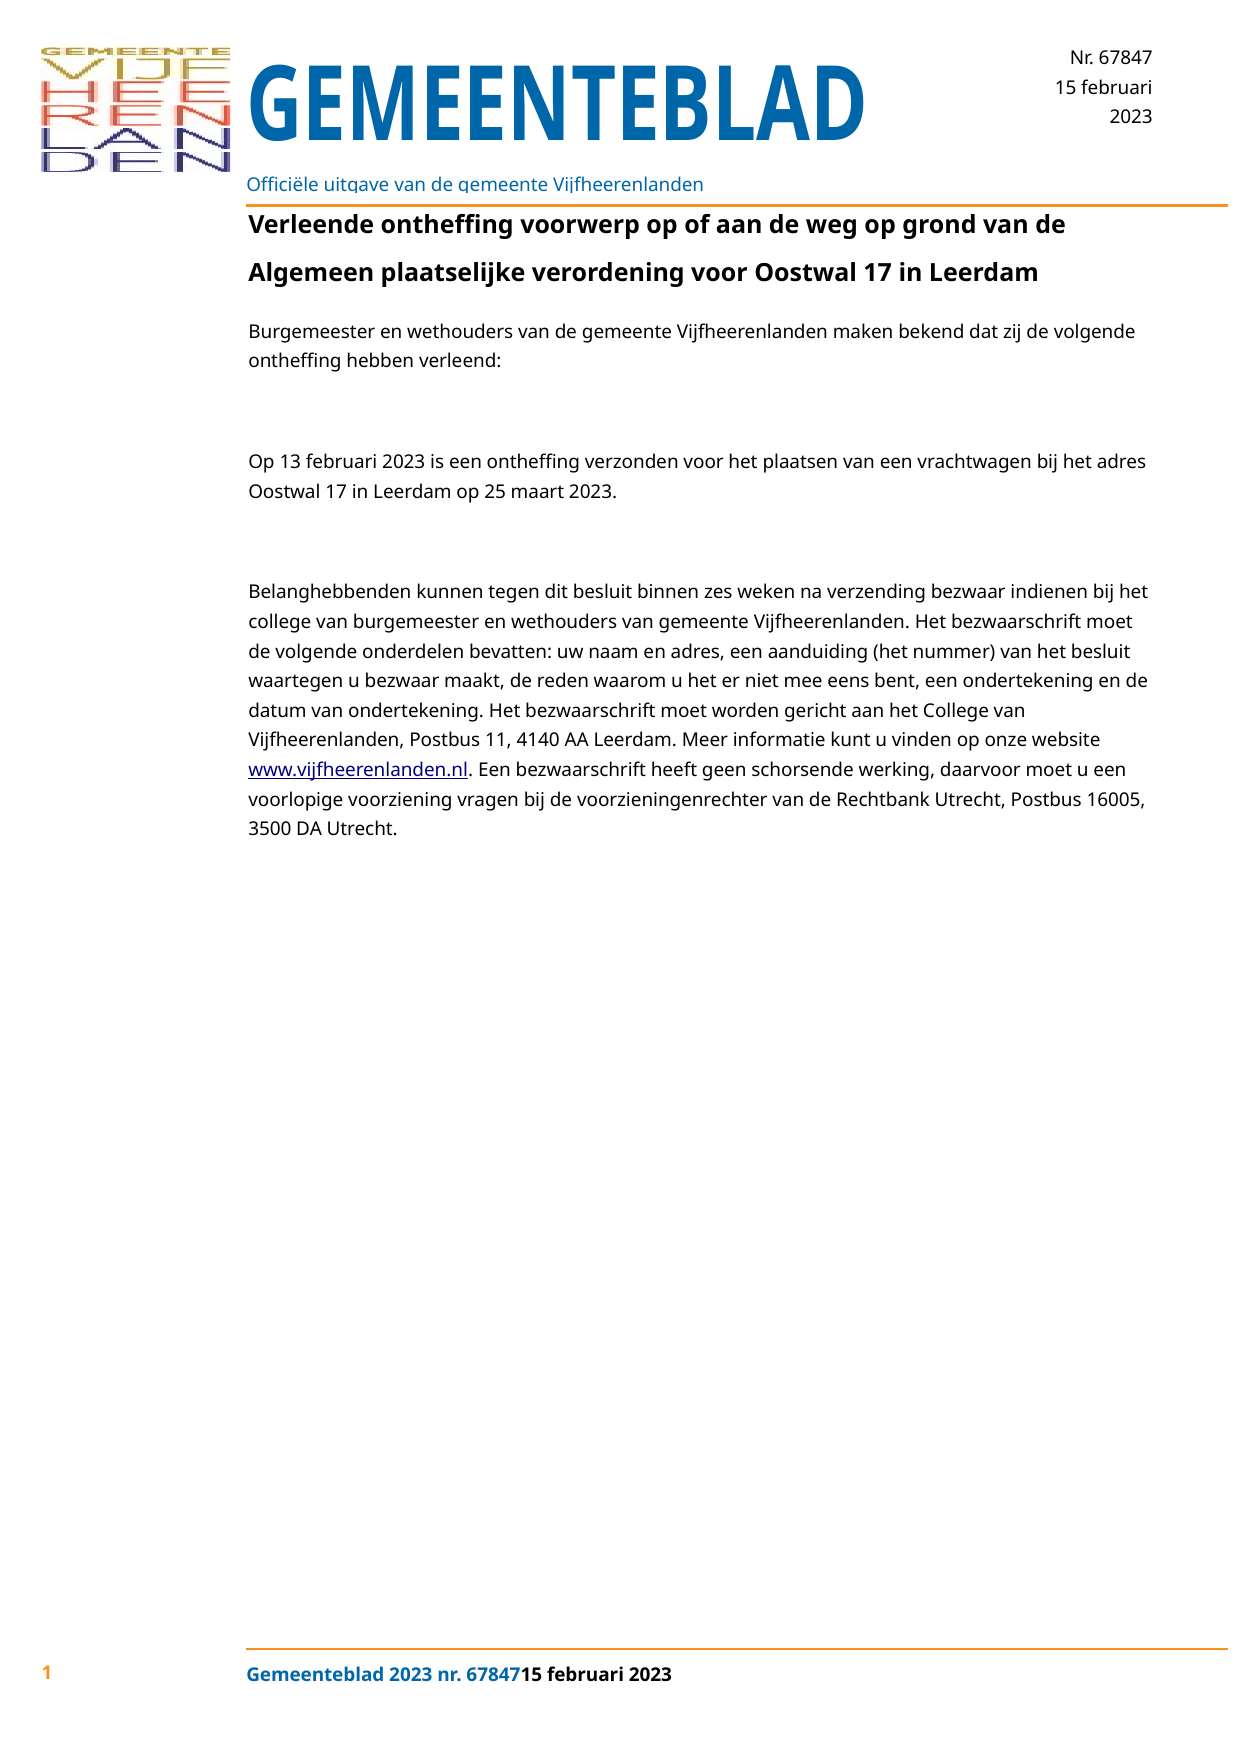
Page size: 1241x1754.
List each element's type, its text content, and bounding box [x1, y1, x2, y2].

text Belanghebbenden kunnen tegen dit besluit binnen zes weken na verzending bezwaar indienen bij het college van burgemeester en wethouders van gemeente Vijfheerenlanden. Het bezwaarschrift moet de volgende onderdelen bevatten: uw naam en adres, een aanduiding (het nummer) van het besluit waartegen u bezwaar maakt, de reden waarom u het er niet mee eens bent, een ondertekening en de datum van ondertekening. Het bezwaarschrift moet worden gericht aan het College van Vijfheerenlanden, Postbus 11, 4140 AA Leerdam. Meer informatie kunt u vinden op onze website www.vijfheerenlanden.nl. Een bezwaarschrift heeft geen schorsende werking, daarvoor moet u een voorlopige voorziening vragen bij de voorzieningenrechter van de Rechtbank Utrecht, Postbus 16005, 3500 DA Utrecht. [248, 579, 1152, 841]
text Burgemeester en wethouders van de gemeente Vijfheerenlanden maken bekend dat zij de volgende ontheffing hebben verleend: [248, 318, 1152, 373]
picture [41, 47, 231, 172]
text Op 13 februari 2023 is een ontheffing verzonden voor het plaatsen van een vrachtwagen bij het adres Oostwal 17 in Leerdam op 25 maart 2023. [248, 448, 1152, 504]
text Verleende ontheffing voorwerp op of aan de weg op grond van de Algemeen plaatselijke verordening voor Oostwal 17 in Leerdam [248, 207, 1152, 288]
